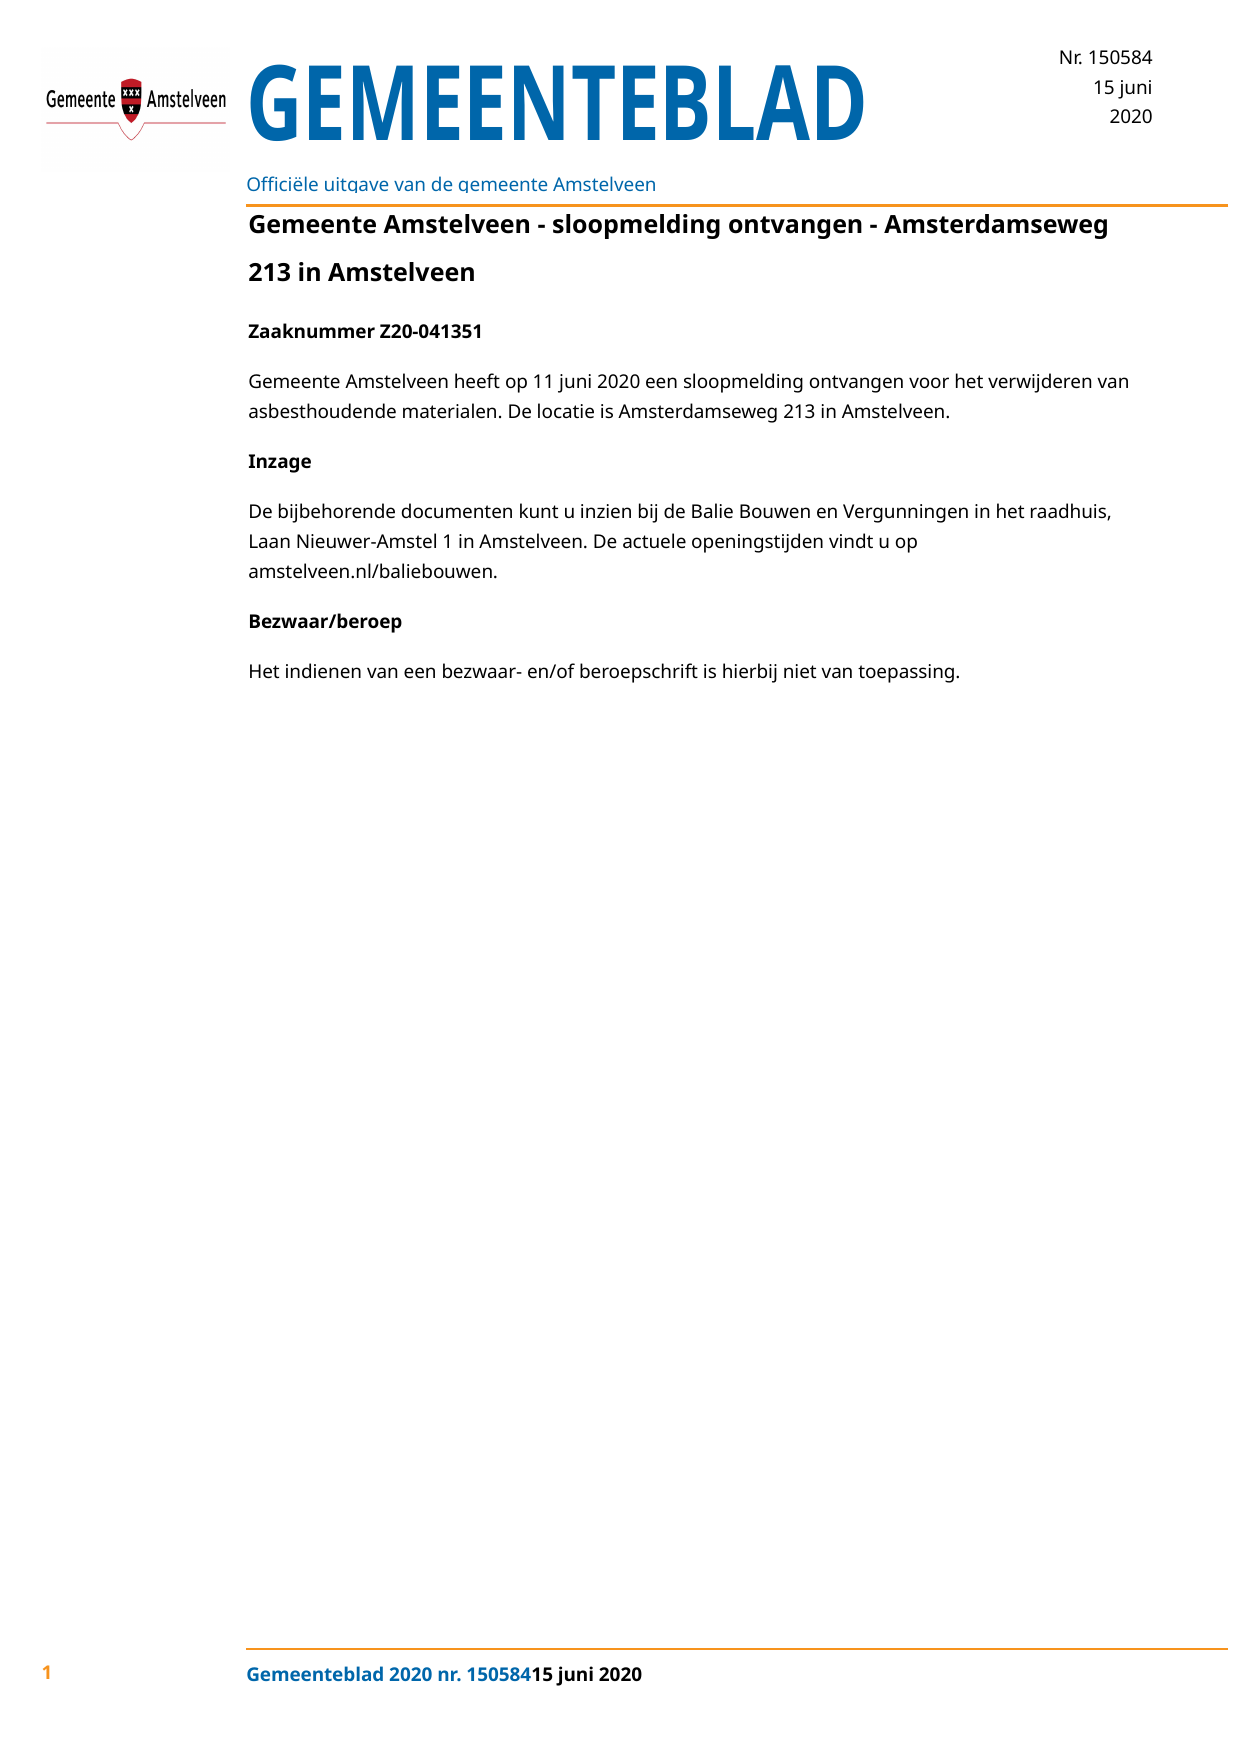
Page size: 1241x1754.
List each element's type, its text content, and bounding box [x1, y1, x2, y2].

text Het indienen van een bezwaar- en/of beroepschrift is hierbij niet van toepassing. [248, 659, 1152, 684]
text Bezwaar/beroep [248, 608, 1152, 634]
picture [41, 47, 231, 172]
text Zaaknummer Z20-041351 [248, 318, 1152, 344]
text De bijbehorende documenten kunt u inzien bij de Balie Bouwen en Vergunningen in het raadhuis, Laan Nieuwer-Amstel 1 in Amstelveen. De actuele openingstijden vindt u op amstelveen.nl/baliebouwen. [248, 499, 1152, 584]
text Gemeente Amstelveen heeft op 11 juni 2020 een sloopmelding ontvangen voor het verwijderen van asbesthoudende materialen. De locatie is Amsterdamseweg 213 in Amstelveen. [248, 368, 1152, 424]
text Inzage [248, 448, 1152, 474]
text Gemeente Amstelveen - sloopmelding ontvangen - Amsterdamseweg 213 in Amstelveen [248, 207, 1152, 288]
